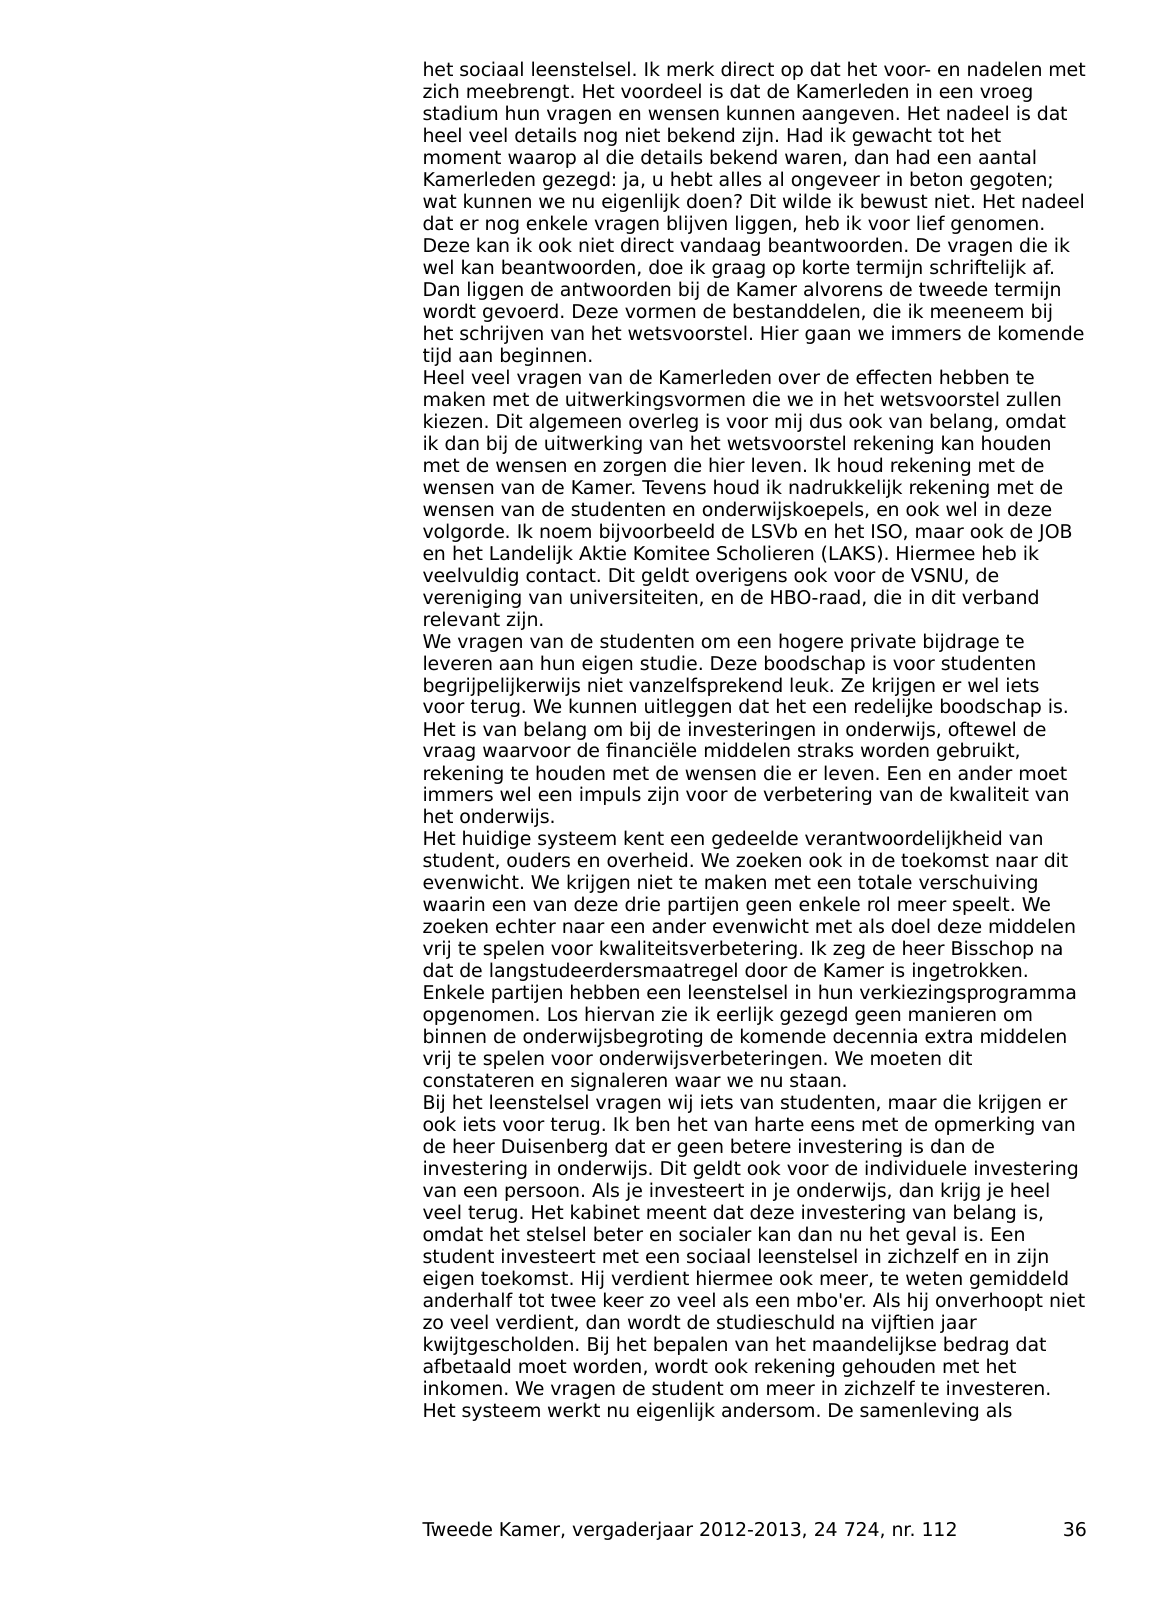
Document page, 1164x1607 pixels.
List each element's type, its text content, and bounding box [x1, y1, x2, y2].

text We vragen van de studenten om een hogere private bijdrage te leveren aan hun eigen studie. Deze boodschap is voor studenten begrijpelijkerwijs niet vanzelfsprekend leuk. Ze krijgen er wel iets voor terug. We kunnen uitleggen dat het een redelijke boodschap is. Het is van belang om bij de investeringen in onderwijs, oftewel de vraag waarvoor de financiële middelen straks worden gebruikt, rekening te houden met de wensen die er leven. Een en ander moet immers wel een impuls zijn voor de verbetering van de kwaliteit van het onderwijs. [422, 631, 1087, 828]
text het sociaal leenstelsel. Ik merk direct op dat het voor- en nadelen met zich meebrengt. Het voordeel is dat de Kamerleden in een vroeg stadium hun vragen en wensen kunnen aangeven. Het nadeel is dat heel veel details nog niet bekend zijn. Had ik gewacht tot het moment waarop al die details bekend waren, dan had een aantal Kamerleden gezegd: ja, u hebt alles al ongeveer in beton gegoten; wat kunnen we nu eigenlijk doen? Dit wilde ik bewust niet. Het nadeel dat er nog enkele vragen blijven liggen, heb ik voor lief genomen. Deze kan ik ook niet direct vandaag beantwoorden. De vragen die ik wel kan beantwoorden, doe ik graag op korte termijn schriftelijk af. Dan liggen de antwoorden bij de Kamer alvorens de tweede termijn wordt gevoerd. Deze vormen de bestanddelen, die ik meeneem bij het schrijven van het wetsvoorstel. Hier gaan we immers de komende tijd aan beginnen. [422, 59, 1087, 367]
text Het huidige systeem kent een gedeelde verantwoordelijkheid van student, ouders en overheid. We zoeken ook in de toekomst naar dit evenwicht. We krijgen niet te maken met een totale verschuiving waarin een van deze drie partijen geen enkele rol meer speelt. We zoeken echter naar een ander evenwicht met als doel deze middelen vrij te spelen voor kwaliteitsverbetering. Ik zeg de heer Bisschop na dat de langstudeerdersmaatregel door de Kamer is ingetrokken. Enkele partijen hebben een leenstelsel in hun verkiezingsprogramma opgenomen. Los hiervan zie ik eerlijk gezegd geen manieren om binnen de onderwijsbegroting de komende decennia extra middelen vrij te spelen voor onderwijsverbeteringen. We moeten dit constateren en signaleren waar we nu staan. [422, 828, 1087, 1092]
text Bij het leenstelsel vragen wij iets van studenten, maar die krijgen er ook iets voor terug. Ik ben het van harte eens met de opmerking van de heer Duisenberg dat er geen betere investering is dan de investering in onderwijs. Dit geldt ook voor de individuele investering van een persoon. Als je investeert in je onderwijs, dan krijg je heel veel terug. Het kabinet meent dat deze investering van belang is, omdat het stelsel beter en socialer kan dan nu het geval is. Een student investeert met een sociaal leenstelsel in zichzelf en in zijn eigen toekomst. Hij verdient hiermee ook meer, te weten gemiddeld anderhalf tot twee keer zo veel als een mbo'er. Als hij onverhoopt niet zo veel verdient, dan wordt de studieschuld na vijftien jaar kwijtgescholden. Bij het bepalen van het maandelijkse bedrag dat afbetaald moet worden, wordt ook rekening gehouden met het inkomen. We vragen de student om meer in zichzelf te investeren. Het systeem werkt nu eigenlijk andersom. De samenleving als [422, 1092, 1087, 1422]
text Heel veel vragen van de Kamerleden over de effecten hebben te maken met de uitwerkingsvormen die we in het wetsvoorstel zullen kiezen. Dit algemeen overleg is voor mij dus ook van belang, omdat ik dan bij de uitwerking van het wetsvoorstel rekening kan houden met de wensen en zorgen die hier leven. Ik houd rekening met de wensen van de Kamer. Tevens houd ik nadrukkelijk rekening met de wensen van de studenten en onderwijskoepels, en ook wel in deze volgorde. Ik noem bijvoorbeeld de LSVb en het ISO, maar ook de JOB en het Landelijk Aktie Komitee Scholieren (LAKS). Hiermee heb ik veelvuldig contact. Dit geldt overigens ook voor de VSNU, de vereniging van universiteiten, en de HBO-raad, die in dit verband relevant zijn. [422, 367, 1087, 631]
